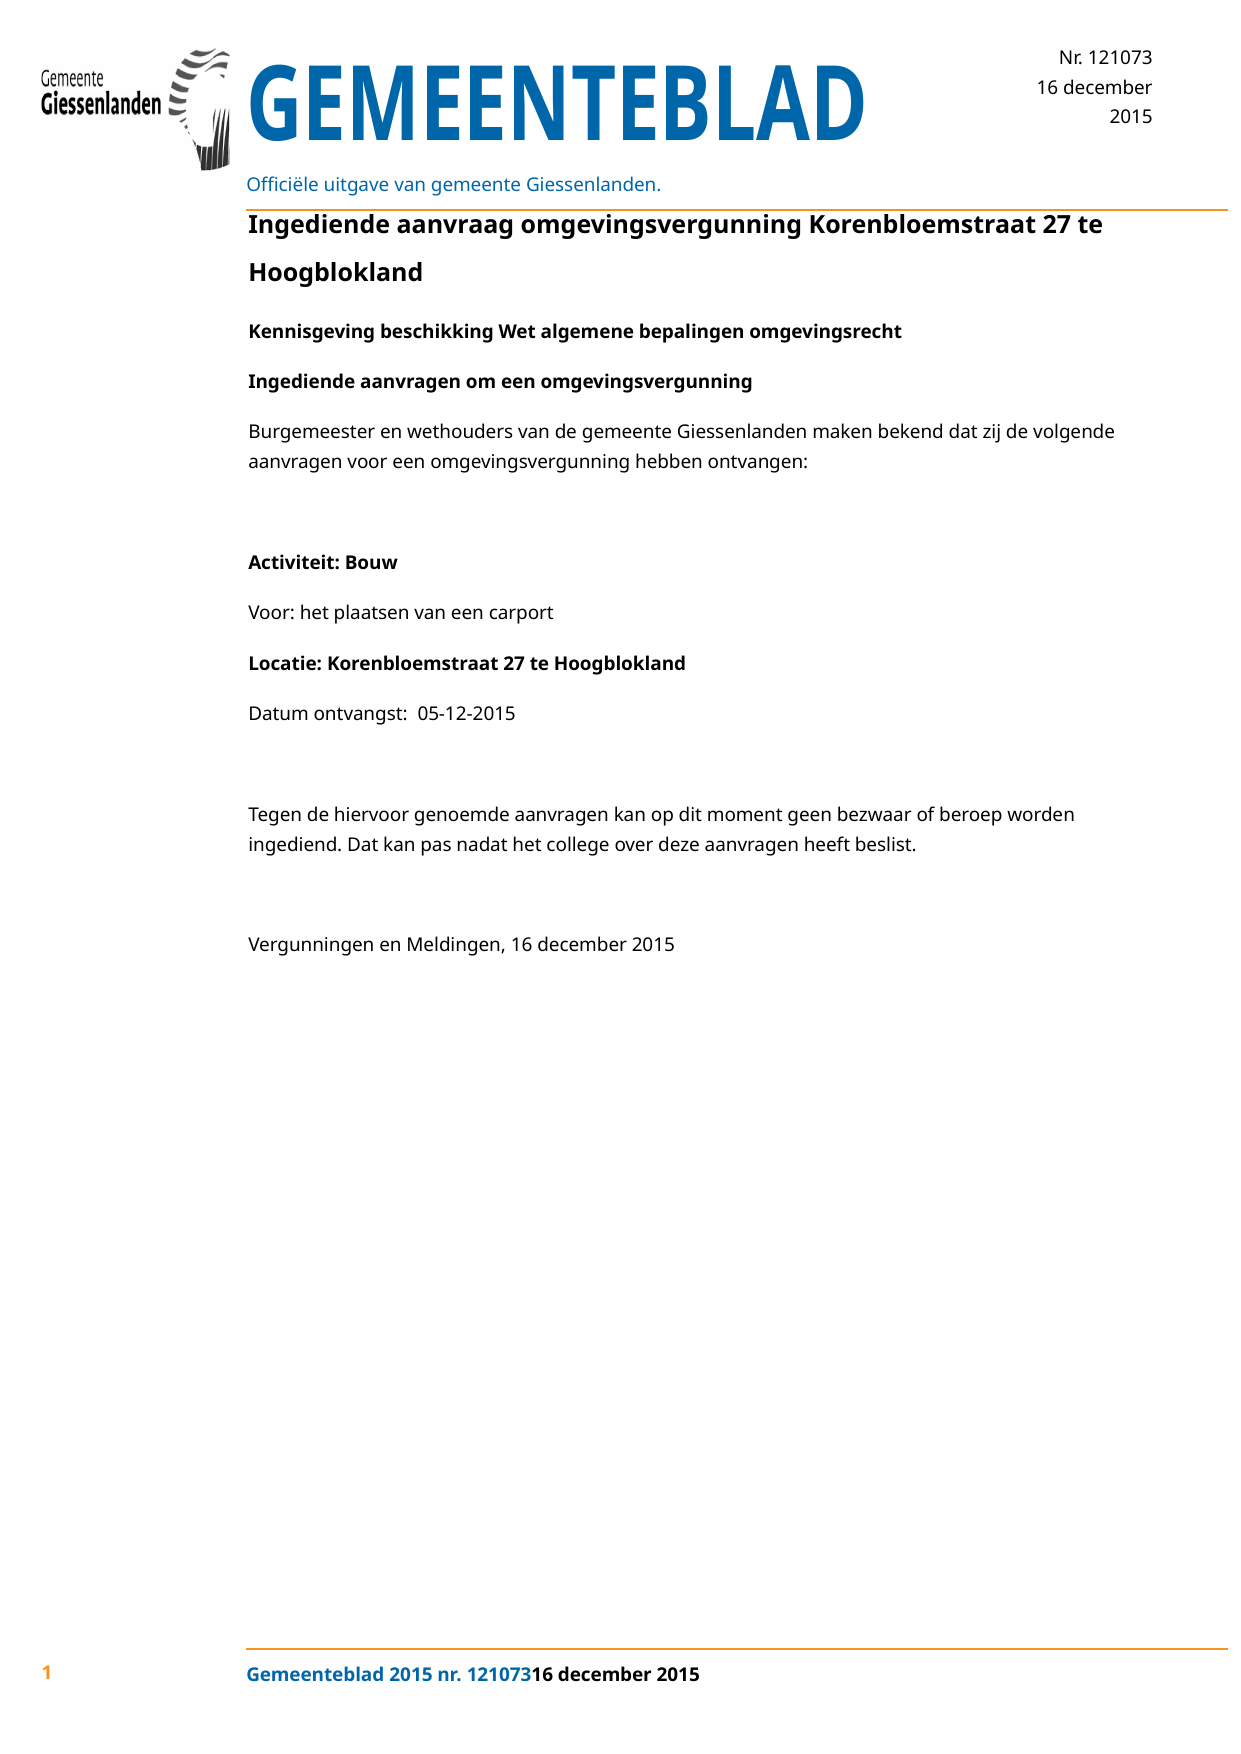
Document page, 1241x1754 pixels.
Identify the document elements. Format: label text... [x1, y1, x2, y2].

text Ingediende aanvraag omgevingsvergunning Korenbloemstraat 27 te Hoogblokland [248, 211, 1152, 288]
text Datum ontvangst: 05-12-2015 [248, 700, 1152, 726]
text Tegen de hiervoor genoemde aanvragen kan op dit moment geen bezwaar of beroep worden ingediend. Dat kan pas nadat het college over deze aanvragen heeft beslist. [248, 801, 1152, 857]
text Kennisgeving beschikking Wet algemene bepalingen omgevingsrecht [248, 318, 1152, 344]
text Activiteit: Bouw [248, 549, 1152, 575]
picture [41, 47, 231, 172]
text Vergunningen en Meldingen, 16 december 2015 [248, 932, 1152, 957]
text Ingediende aanvragen om een omgevingsvergunning [248, 368, 1152, 394]
text Voor: het plaatsen van een carport [248, 599, 1152, 625]
text Burgemeester en wethouders van de gemeente Giessenlanden maken bekend dat zij de volgende aanvragen voor een omgevingsvergunning hebben ontvangen: [248, 419, 1152, 474]
text Locatie: Korenbloemstraat 27 te Hoogblokland [248, 650, 1152, 676]
